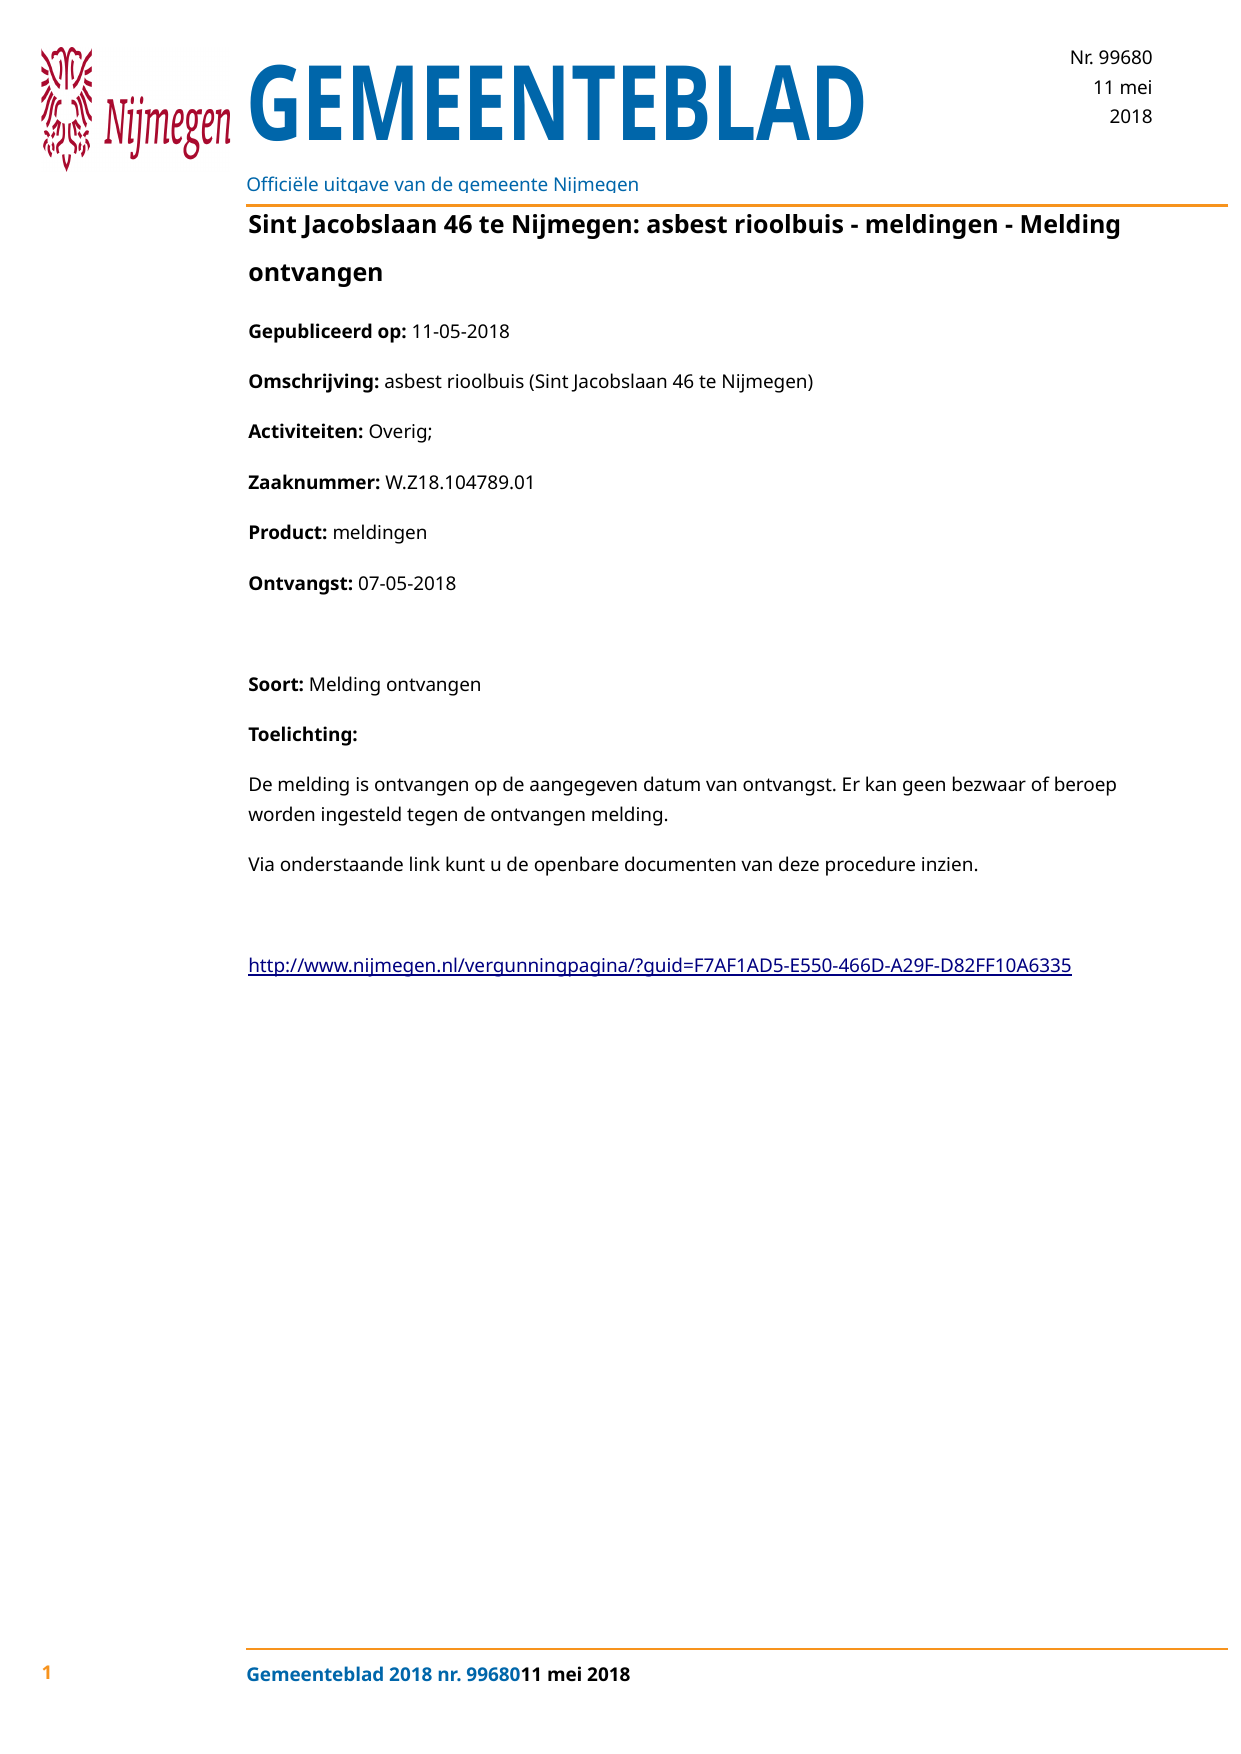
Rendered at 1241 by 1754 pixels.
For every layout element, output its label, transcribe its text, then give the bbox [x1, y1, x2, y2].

text Sint Jacobslaan 46 te Nijmegen: asbest rioolbuis - meldingen - Melding ontvangen [248, 207, 1152, 288]
text Activiteiten: Overig; [248, 419, 1152, 444]
text De melding is ontvangen op de aangegeven datum van ontvangst. Er kan geen bezwaar of beroep worden ingesteld tegen de ontvangen melding. [248, 772, 1152, 827]
text http://www.nijmegen.nl/vergunningpagina/?guid=F7AF1AD5-E550-466D-A29F-D82FF10A6335 [248, 952, 1152, 978]
text Omschrijving: asbest rioolbuis (Sint Jacobslaan 46 te Nijmegen) [248, 368, 1152, 394]
text Toelichting: [248, 721, 1152, 747]
text Soort: Melding ontvangen [248, 671, 1152, 697]
text Ontvangst: 07-05-2018 [248, 570, 1152, 596]
text Zaaknummer: W.Z18.104789.01 [248, 469, 1152, 495]
text Product: meldingen [248, 519, 1152, 545]
text Gepubliceerd op: 11-05-2018 [248, 318, 1152, 344]
picture [41, 47, 231, 172]
text Via onderstaande link kunt u de openbare documenten van deze procedure inzien. [248, 852, 1152, 877]
